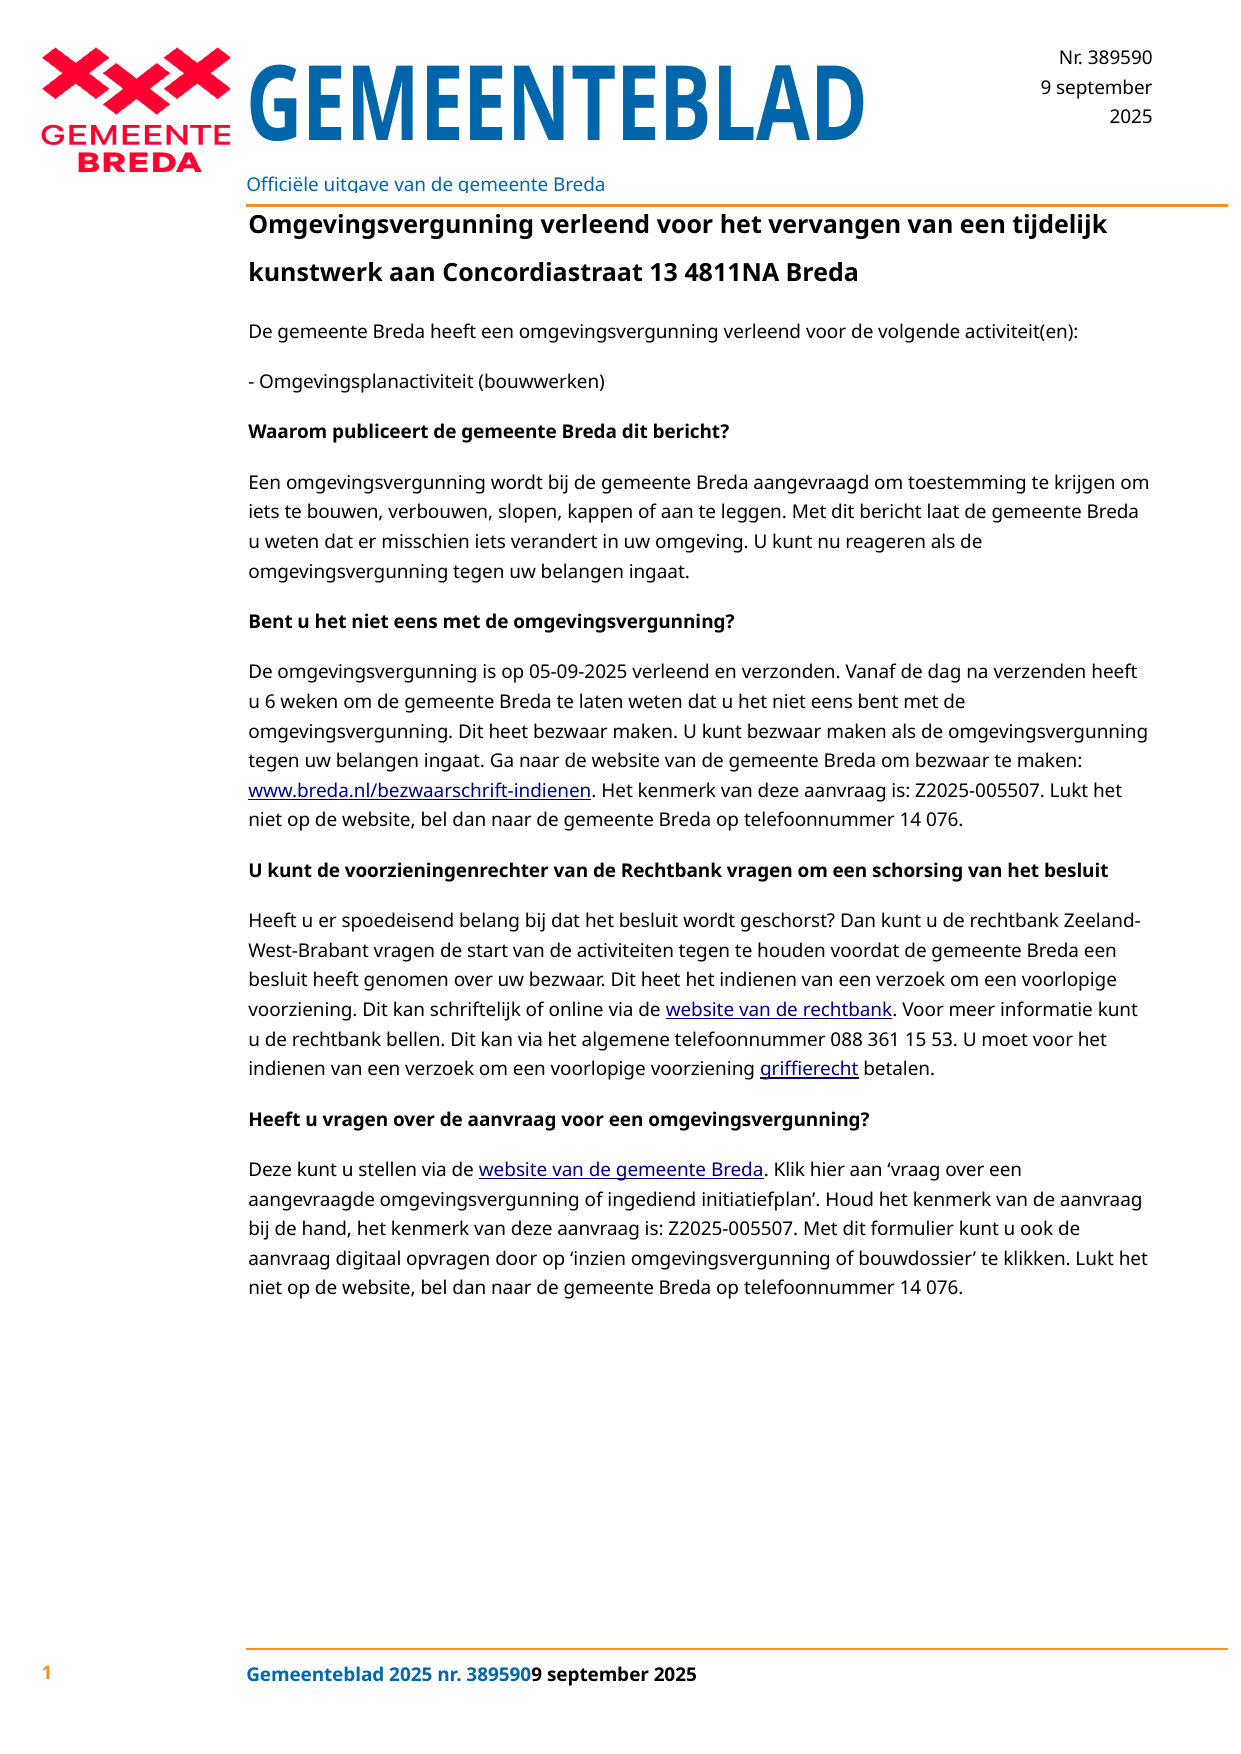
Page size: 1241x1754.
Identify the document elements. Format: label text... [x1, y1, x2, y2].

text Heeft u er spoedeisend belang bij dat het besluit wordt geschorst? Dan kunt u de rechtbank Zeeland-West-Brabant vragen de start van de activiteiten tegen te houden voordat de gemeente Breda een besluit heeft genomen over uw bezwaar. Dit heet het indienen van een verzoek om een voorlopige voorziening. Dit kan schriftelijk of online via de website van de rechtbank. Voor meer informatie kunt u de rechtbank bellen. Dit kan via het algemene telefoonnummer 088 361 15 53. U moet voor het indienen van een verzoek om een voorlopige voorziening griffierecht betalen. [248, 907, 1152, 1081]
text - Omgevingsplanactiviteit (bouwwerken) [248, 368, 1152, 394]
text Omgevingsvergunning verleend voor het vervangen van een tijdelijk kunstwerk aan Concordiastraat 13 4811NA Breda [248, 207, 1152, 288]
text De omgevingsvergunning is op 05-09-2025 verleend en verzonden. Vanaf de dag na verzenden heeft u 6 weken om de gemeente Breda te laten weten dat u het niet eens bent met de omgevingsvergunning. Dit heet bezwaar maken. U kunt bezwaar maken als de omgevingsvergunning tegen uw belangen ingaat. Ga naar de website van de gemeente Breda om bezwaar te maken: www.breda.nl/bezwaarschrift-indienen. Het kenmerk van deze aanvraag is: Z2025-005507. Lukt het niet op de website, bel dan naar de gemeente Breda op telefoonnummer 14 076. [248, 659, 1152, 832]
text De gemeente Breda heeft een omgevingsvergunning verleend voor de volgende activiteit(en): [248, 318, 1152, 344]
text Deze kunt u stellen via de website van de gemeente Breda. Klik hier aan ‘vraag over een aangevraagde omgevingsvergunning of ingediend initiatiefplan’. Houd het kenmerk van de aanvraag bij de hand, het kenmerk van deze aanvraag is: Z2025-005507. Met dit formulier kunt u ook de aanvraag digitaal opvragen door op ‘inzien omgevingsvergunning of bouwdossier’ te klikken. Lukt het niet op de website, bel dan naar de gemeente Breda op telefoonnummer 14 076. [248, 1156, 1152, 1300]
text Heeft u vragen over de aanvraag voor een omgevingsvergunning? [248, 1106, 1152, 1132]
text Waarom publiceert de gemeente Breda dit bericht? [248, 419, 1152, 444]
text U kunt de voorzieningenrechter van de Rechtbank vragen om een schorsing van het besluit [248, 857, 1152, 883]
text Bent u het niet eens met de omgevingsvergunning? [248, 608, 1152, 634]
text Een omgevingsvergunning wordt bij de gemeente Breda aangevraagd om toestemming te krijgen om iets te bouwen, verbouwen, slopen, kappen of aan te leggen. Met dit bericht laat de gemeente Breda u weten dat er misschien iets verandert in uw omgeving. U kunt nu reageren als de omgevingsvergunning tegen uw belangen ingaat. [248, 469, 1152, 584]
picture [41, 47, 231, 172]
